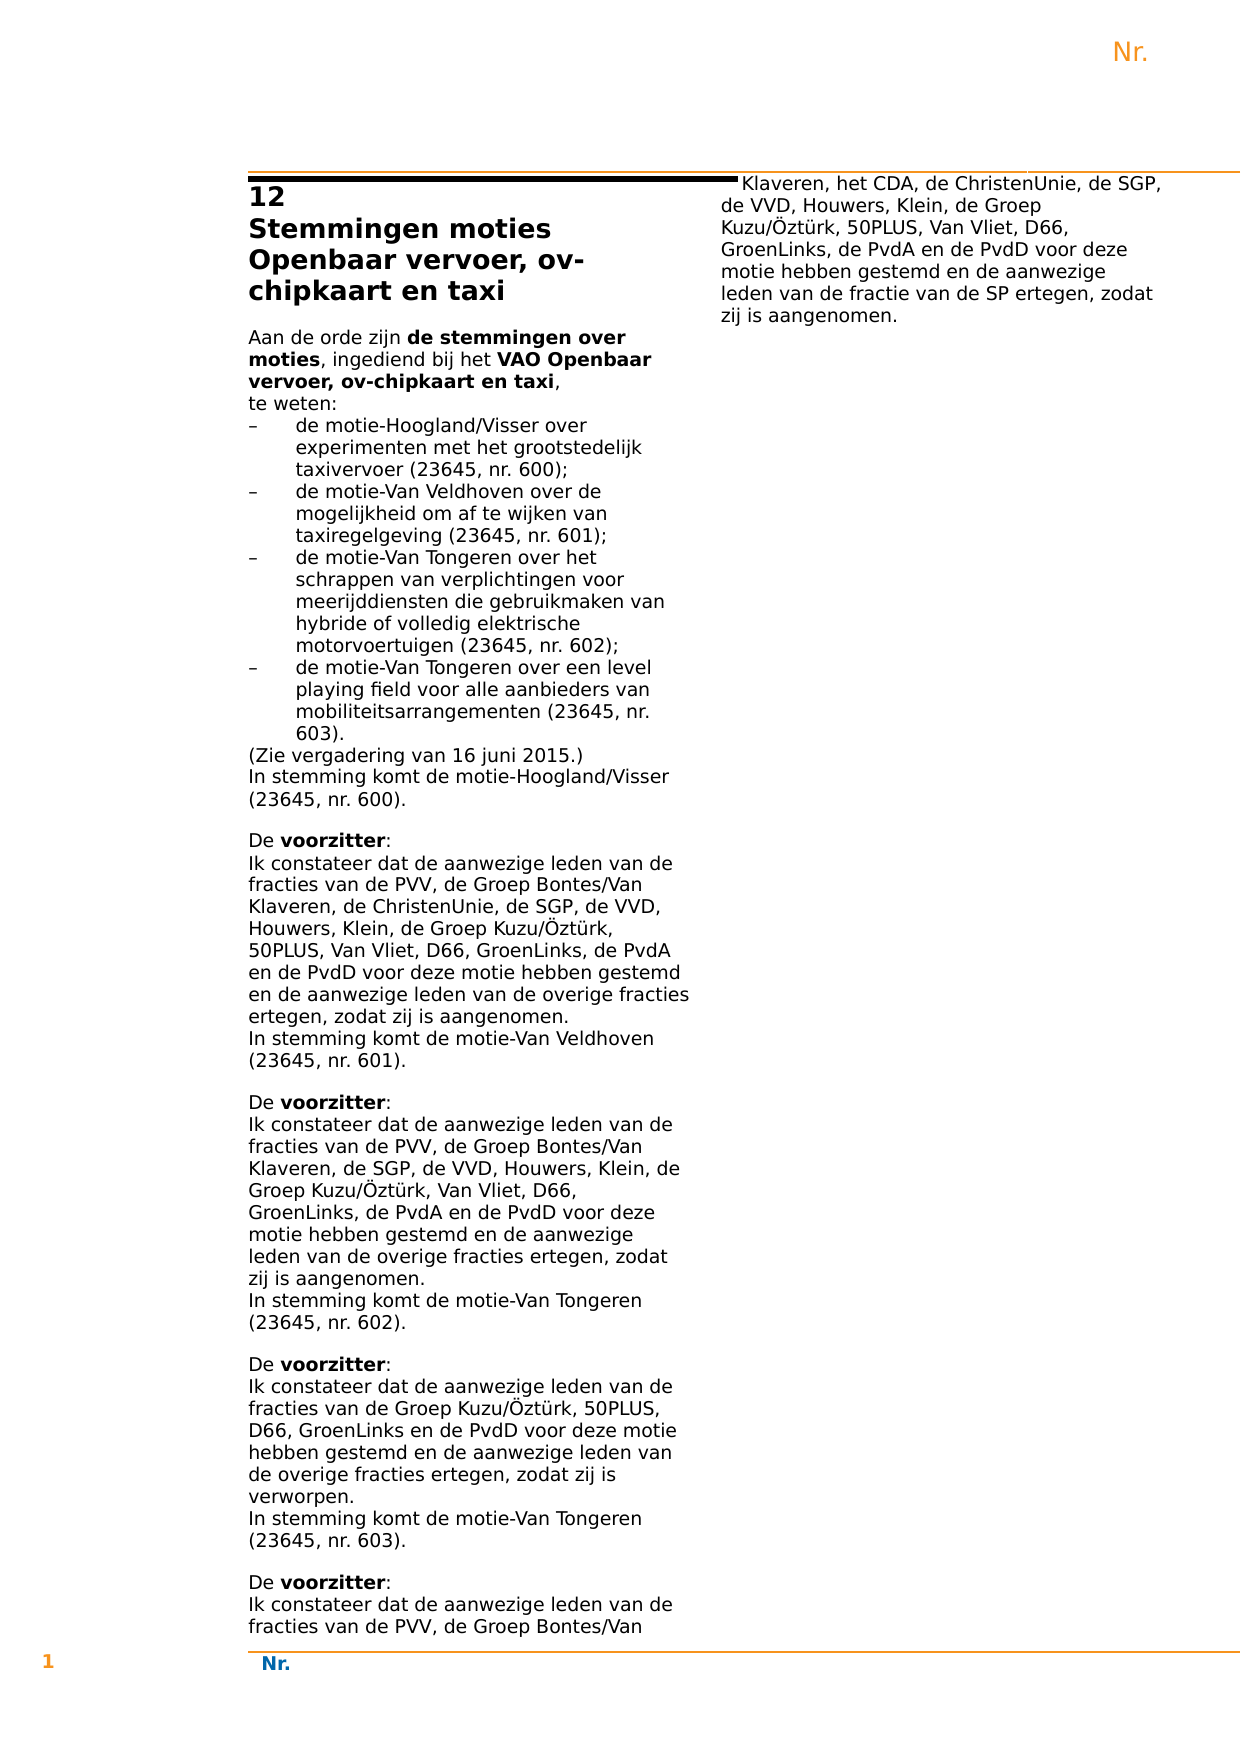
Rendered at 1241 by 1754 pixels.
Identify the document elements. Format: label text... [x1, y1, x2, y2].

text In stemming komt de motie-Van Tongeren (23645, nr. 603). [248, 1508, 691, 1552]
text Ik constateer dat de aanwezige leden van de fracties van de PVV, de Groep Bontes/Van [248, 1594, 691, 1638]
title 12 Stemmingen moties Openbaar vervoer, ov-chipkaart en taxi [248, 182, 691, 307]
text De voorzitter: [248, 1092, 691, 1114]
list de motie-Van Tongeren over het schrappen van verplichtingen voor meerijddiensten die gebruikmaken van hybride of volledig elektrische motorvoertuigen (23645, nr. 602); [248, 547, 691, 657]
text Ik constateer dat de aanwezige leden van de fracties van de PVV, de Groep Bontes/Van Klaveren, de ChristenUnie, de SGP, de VVD, Houwers, Klein, de Groep Kuzu/Öztürk, 50PLUS, Van Vliet, D66, GroenLinks, de PvdA en de PvdD voor deze motie hebben gestemd en de aanwezige leden van de overige fracties ertegen, zodat zij is aangenomen. [248, 852, 691, 1028]
text In stemming komt de motie-Hoogland/Visser (23645, nr. 600). [248, 766, 691, 810]
text Klaveren, het CDA, de ChristenUnie, de SGP, de VVD, Houwers, Klein, de Groep Kuzu/Öztürk, 50PLUS, Van Vliet, D66, GroenLinks, de PvdA en de PvdD voor deze motie hebben gestemd en de aanwezige leden van de fractie van de SP ertegen, zodat zij is aangenomen. [721, 173, 1163, 327]
text De voorzitter: [248, 1354, 691, 1376]
text In stemming komt de motie-Van Veldhoven (23645, nr. 601). [248, 1028, 691, 1072]
text Ik constateer dat de aanwezige leden van de fracties van de Groep Kuzu/Öztürk, 50PLUS, D66, GroenLinks en de PvdD voor deze motie hebben gestemd en de aanwezige leden van de overige fracties ertegen, zodat zij is verworpen. [248, 1376, 691, 1508]
list de motie-Hoogland/Visser over experimenten met het grootstedelijk taxivervoer (23645, nr. 600); [248, 415, 691, 481]
text te weten: [248, 393, 691, 415]
text De voorzitter: [248, 830, 691, 852]
text Aan de orde zijn de stemmingen over moties, ingediend bij het VAO Openbaar vervoer, ov-chipkaart en taxi, [248, 327, 691, 393]
text (Zie vergadering van 16 juni 2015.) [248, 744, 691, 766]
text In stemming komt de motie-Van Tongeren (23645, nr. 602). [248, 1290, 691, 1334]
list de motie-Van Veldhoven over de mogelijkheid om af te wijken van taxiregelgeving (23645, nr. 601); [248, 481, 691, 547]
text Ik constateer dat de aanwezige leden van de fracties van de PVV, de Groep Bontes/Van Klaveren, de SGP, de VVD, Houwers, Klein, de Groep Kuzu/Öztürk, Van Vliet, D66, GroenLinks, de PvdA en de PvdD voor deze motie hebben gestemd en de aanwezige leden van de overige fracties ertegen, zodat zij is aangenomen. [248, 1114, 691, 1290]
text De voorzitter: [248, 1572, 691, 1594]
list de motie-Van Tongeren over een level playing field voor alle aanbieders van mobiliteitsarrangementen (23645, nr. 603). [248, 657, 691, 744]
